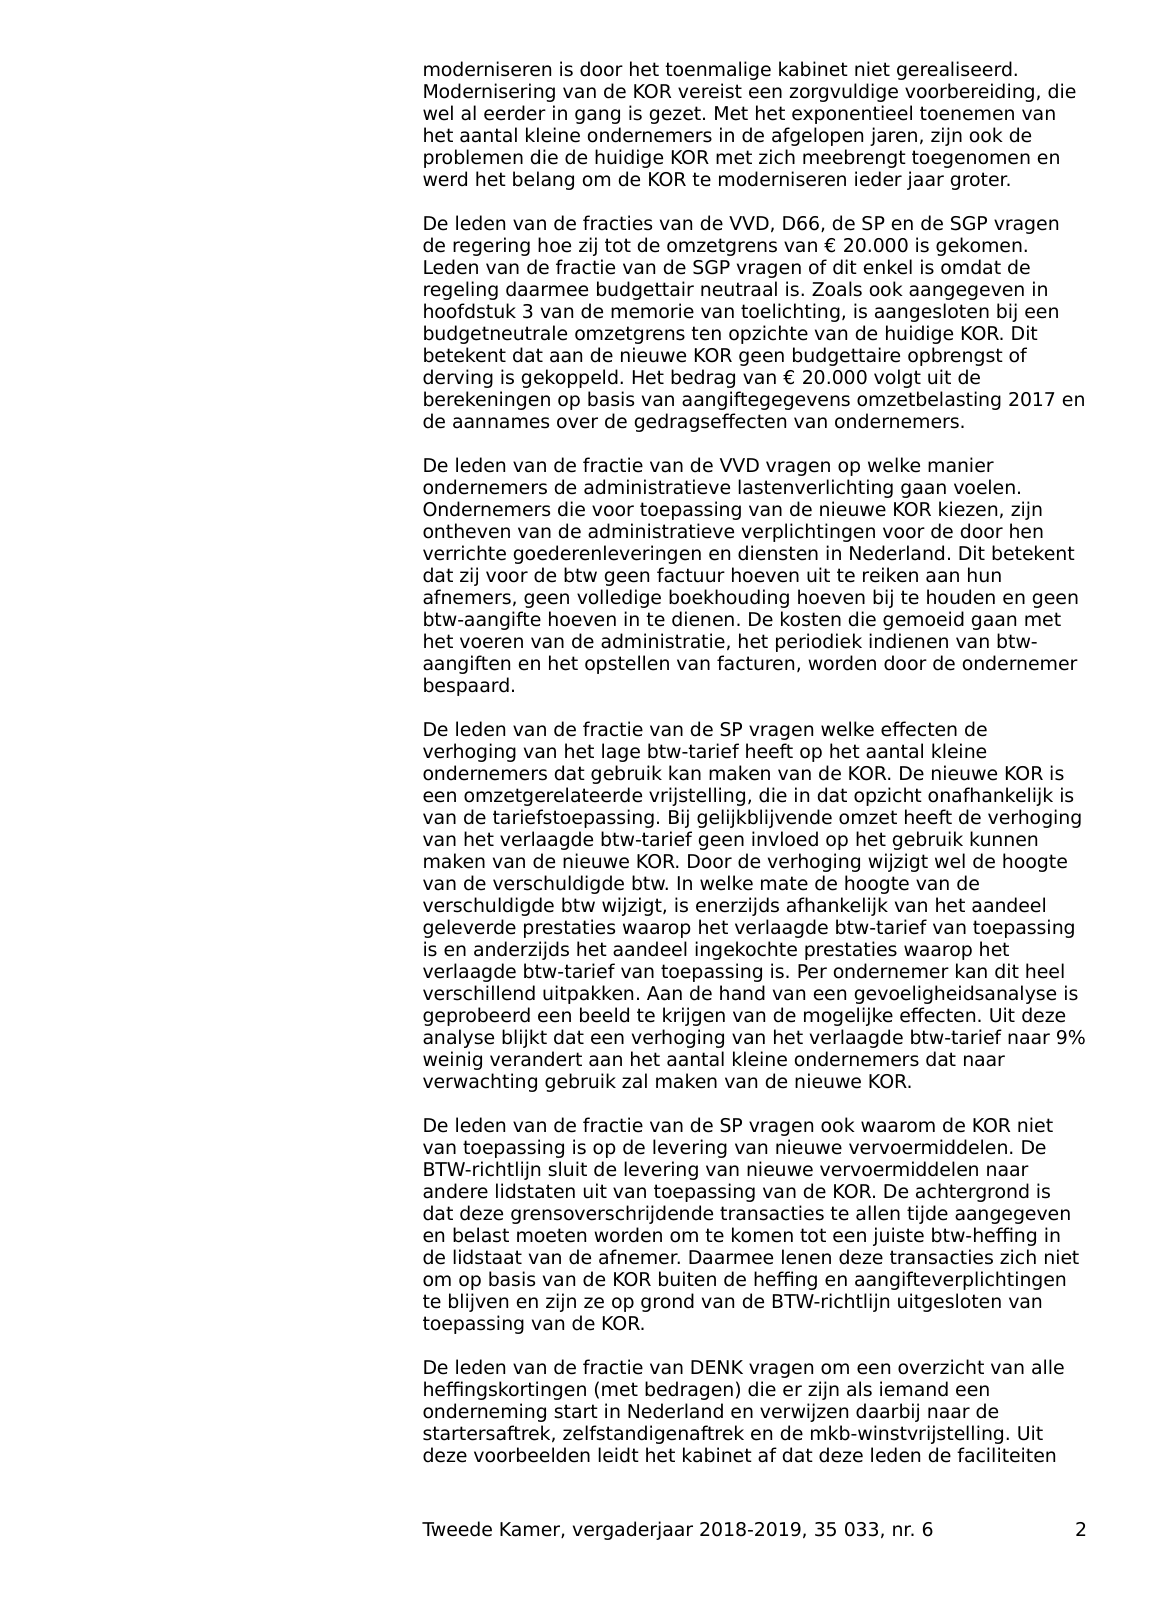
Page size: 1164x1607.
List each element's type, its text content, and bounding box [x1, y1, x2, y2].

text De leden van de fractie van DENK vragen om een overzicht van alle heffingskortingen (met bedragen) die er zijn als iemand een onderneming start in Nederland en verwijzen daarbij naar de startersaftrek, zelfstandigenaftrek en de mkb-winstvrijstelling. Uit deze voorbeelden leidt het kabinet af dat deze leden de faciliteiten [422, 1357, 1087, 1467]
text De leden van de fracties van de VVD, D66, de SP en de SGP vragen de regering hoe zij tot de omzetgrens van € 20.000 is gekomen. Leden van de fractie van de SGP vragen of dit enkel is omdat de regeling daarmee budgettair neutraal is. Zoals ook aangegeven in hoofdstuk 3 van de memorie van toelichting, is aangesloten bij een budgetneutrale omzetgrens ten opzichte van de huidige KOR. Dit betekent dat aan de nieuwe KOR geen budgettaire opbrengst of derving is gekoppeld. Het bedrag van € 20.000 volgt uit de berekeningen op basis van aangiftegegevens omzetbelasting 2017 en de aannames over de gedragseffecten van ondernemers. [422, 213, 1087, 433]
text De leden van de fractie van de VVD vragen op welke manier ondernemers de administratieve lastenverlichting gaan voelen. Ondernemers die voor toepassing van de nieuwe KOR kiezen, zijn ontheven van de administratieve verplichtingen voor de door hen verrichte goederenleveringen en diensten in Nederland. Dit betekent dat zij voor de btw geen factuur hoeven uit te reiken aan hun afnemers, geen volledige boekhouding hoeven bij te houden en geen btw-aangifte hoeven in te dienen. De kosten die gemoeid gaan met het voeren van de administratie, het periodiek indienen van btw-aangiften en het opstellen van facturen, worden door de ondernemer bespaard. [422, 455, 1087, 697]
text moderniseren is door het toenmalige kabinet niet gerealiseerd. Modernisering van de KOR vereist een zorgvuldige voorbereiding, die wel al eerder in gang is gezet. Met het exponentieel toenemen van het aantal kleine ondernemers in de afgelopen jaren, zijn ook de problemen die de huidige KOR met zich meebrengt toegenomen en werd het belang om de KOR te moderniseren ieder jaar groter. [422, 59, 1087, 191]
text De leden van de fractie van de SP vragen welke effecten de verhoging van het lage btw-tarief heeft op het aantal kleine ondernemers dat gebruik kan maken van de KOR. De nieuwe KOR is een omzetgerelateerde vrijstelling, die in dat opzicht onafhankelijk is van de tariefstoepassing. Bij gelijkblijvende omzet heeft de verhoging van het verlaagde btw-tarief geen invloed op het gebruik kunnen maken van de nieuwe KOR. Door de verhoging wijzigt wel de hoogte van de verschuldigde btw. In welke mate de hoogte van de verschuldigde btw wijzigt, is enerzijds afhankelijk van het aandeel geleverde prestaties waarop het verlaagde btw-tarief van toepassing is en anderzijds het aandeel ingekochte prestaties waarop het verlaagde btw-tarief van toepassing is. Per ondernemer kan dit heel verschillend uitpakken. Aan de hand van een gevoeligheidsanalyse is geprobeerd een beeld te krijgen van de mogelijke effecten. Uit deze analyse blijkt dat een verhoging van het verlaagde btw-tarief naar 9% weinig verandert aan het aantal kleine ondernemers dat naar verwachting gebruik zal maken van de nieuwe KOR. [422, 719, 1087, 1093]
text De leden van de fractie van de SP vragen ook waarom de KOR niet van toepassing is op de levering van nieuwe vervoermiddelen. De BTW-richtlijn sluit de levering van nieuwe vervoermiddelen naar andere lidstaten uit van toepassing van de KOR. De achtergrond is dat deze grensoverschrijdende transacties te allen tijde aangegeven en belast moeten worden om te komen tot een juiste btw-heffing in de lidstaat van de afnemer. Daarmee lenen deze transacties zich niet om op basis van de KOR buiten de heffing en aangifteverplichtingen te blijven en zijn ze op grond van de BTW-richtlijn uitgesloten van toepassing van de KOR. [422, 1115, 1087, 1335]
